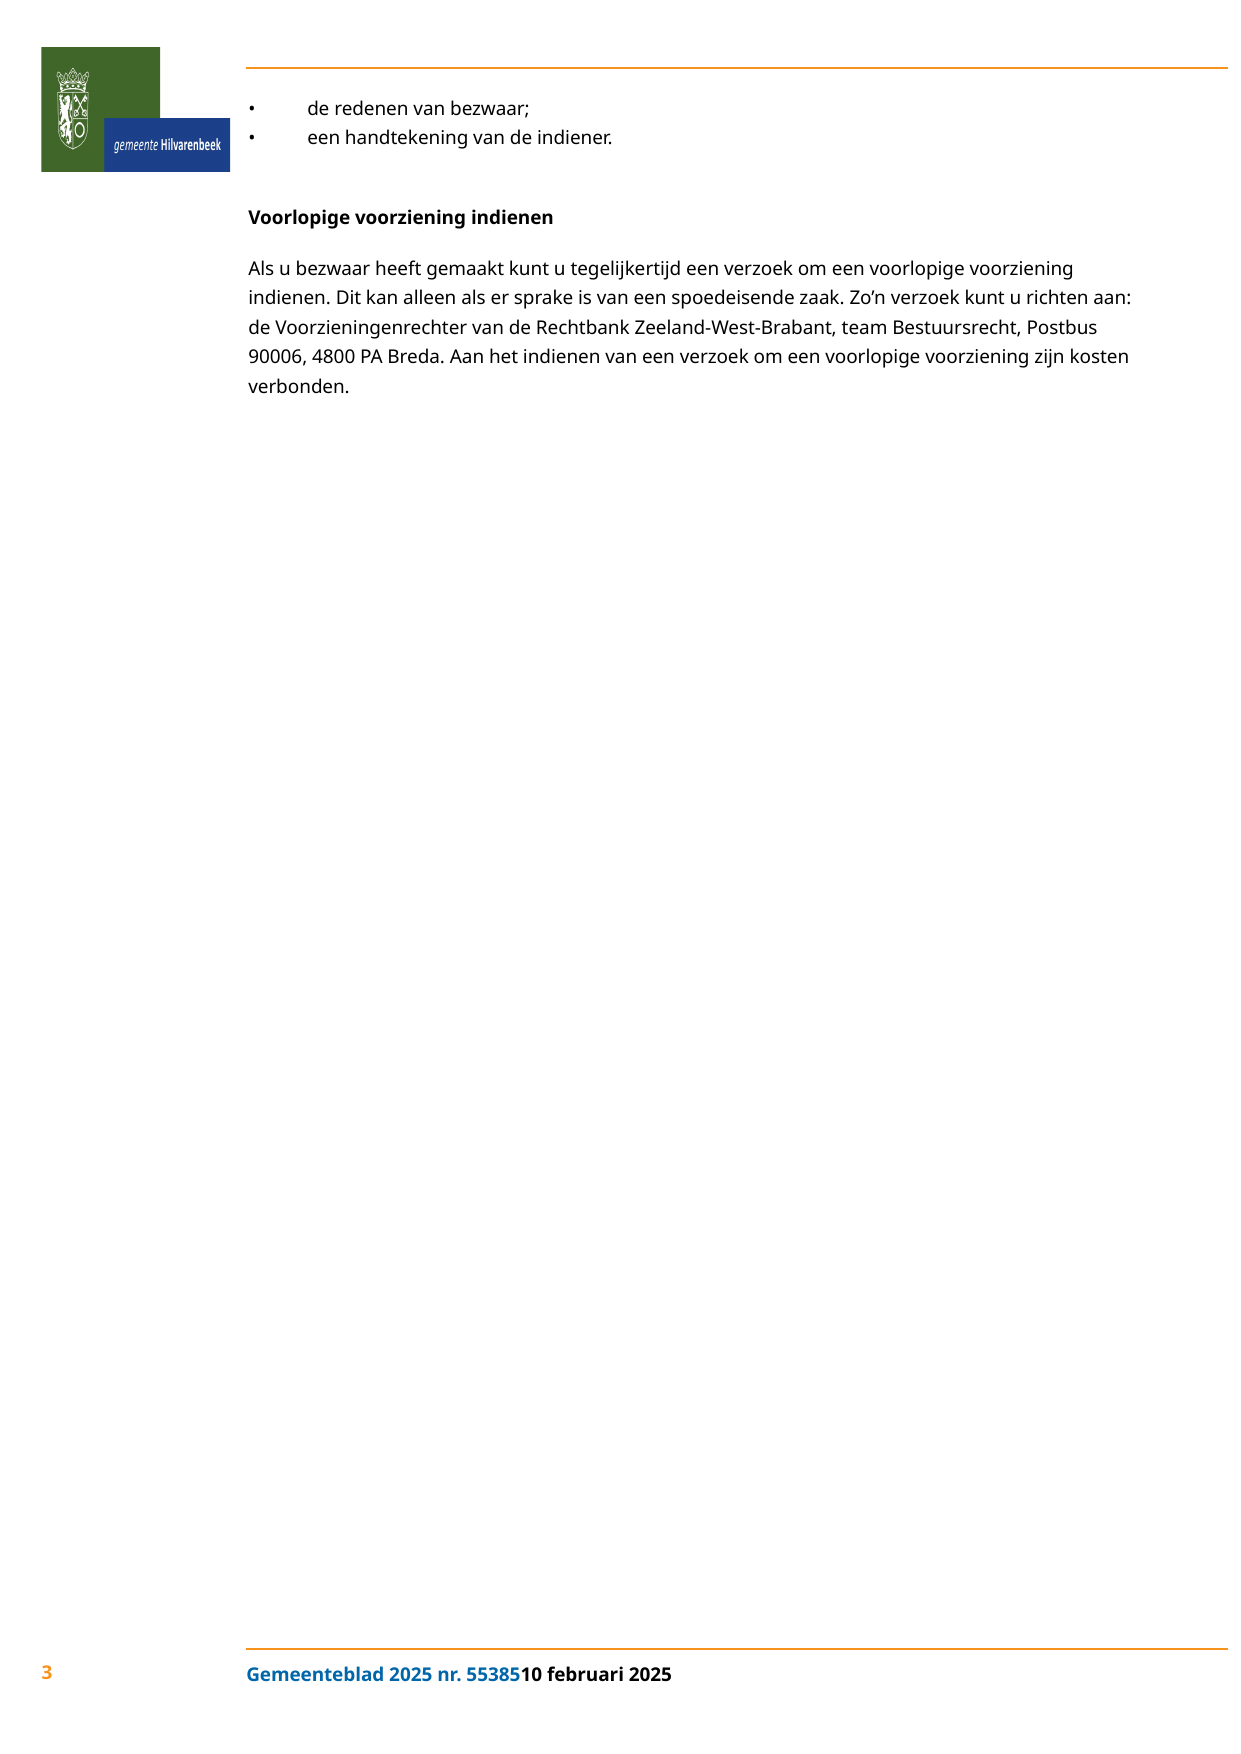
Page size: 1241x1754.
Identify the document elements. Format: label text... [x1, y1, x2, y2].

text Voorlopige voorziening indienen [248, 204, 1152, 230]
list een handtekening van de indiener. [248, 124, 1152, 150]
picture [41, 47, 231, 172]
text Als u bezwaar heeft gemaakt kunt u tegelijkertijd een verzoek om een voorlopige voorziening indienen. Dit kan alleen als er sprake is van een spoedeisende zaak. Zo’n verzoek kunt u richten aan: de Voorzieningenrechter van de Rechtbank Zeeland-West-Brabant, team Bestuursrecht, Postbus 90006, 4800 PA Breda. Aan het indienen van een verzoek om een voorlopige voorziening zijn kosten verbonden. [248, 255, 1152, 399]
list de redenen van bezwaar; [248, 95, 1152, 121]
